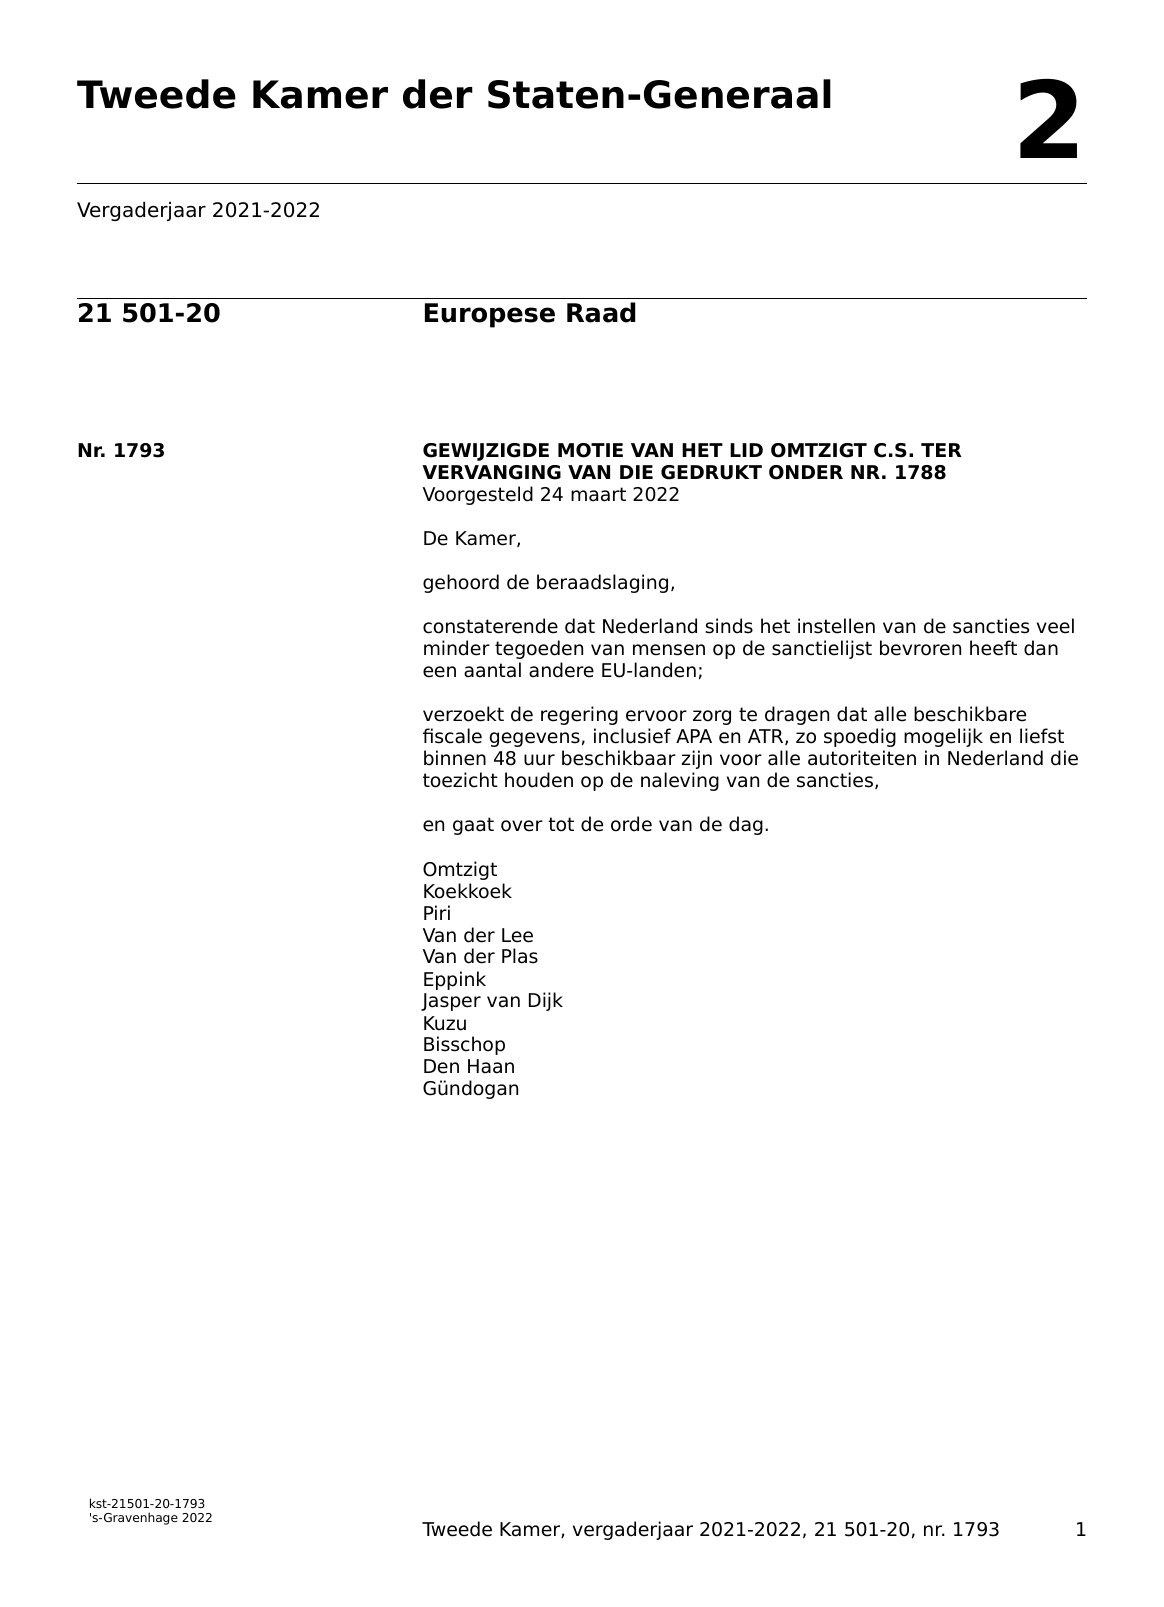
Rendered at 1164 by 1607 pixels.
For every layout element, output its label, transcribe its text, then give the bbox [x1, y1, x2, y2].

subtitle 21 501-20 Europese Raad [77, 299, 1087, 329]
text Kuzu [422, 1012, 1087, 1034]
text Van der Plas [422, 946, 1087, 968]
text verzoekt de regering ervoor zorg te dragen dat alle beschikbare fiscale gegevens, inclusief APA en ATR, zo spoedig mogelijk en liefst binnen 48 uur beschikbaar zijn voor alle autoriteiten in Nederland die toezicht houden op de naleving van de sancties, [422, 704, 1087, 792]
text Voorgesteld 24 maart 2022 [422, 484, 1087, 506]
text Gündogan [422, 1078, 1087, 1100]
text kst-21501-20-1793 [88, 1497, 323, 1511]
text en gaat over tot de orde van de dag. [422, 814, 1087, 836]
text Bisschop [422, 1034, 1087, 1056]
text Koekkoek [422, 881, 1087, 902]
table_header Tweede Kamer der Staten-Generaal [77, 59, 886, 183]
text Eppink [422, 968, 1087, 990]
text constaterende dat Nederland sinds het instellen van de sancties veel minder tegoeden van mensen op de sanctielijst bevroren heeft dan een aantal andere EU-landen; [422, 616, 1087, 682]
table_header 2 [886, 59, 1087, 183]
text Jasper van Dijk [422, 990, 1087, 1012]
text Omtzigt [422, 858, 1087, 881]
subtitle Nr. 1793 GEWIJZIGDE MOTIE VAN HET LID OMTZIGT C.S. TER VERVANGING VAN DIE GEDRUKT ONDER NR. 1788 [77, 440, 1087, 484]
table_cell Vergaderjaar 2021-2022 [77, 184, 1087, 298]
text Piri [422, 902, 1087, 924]
text De Kamer, [422, 528, 1087, 550]
text Van der Lee [422, 924, 1087, 946]
text Den Haan [422, 1056, 1087, 1078]
text 's-Gravenhage 2022 [88, 1511, 323, 1525]
text gehoord de beraadslaging, [422, 572, 1087, 594]
